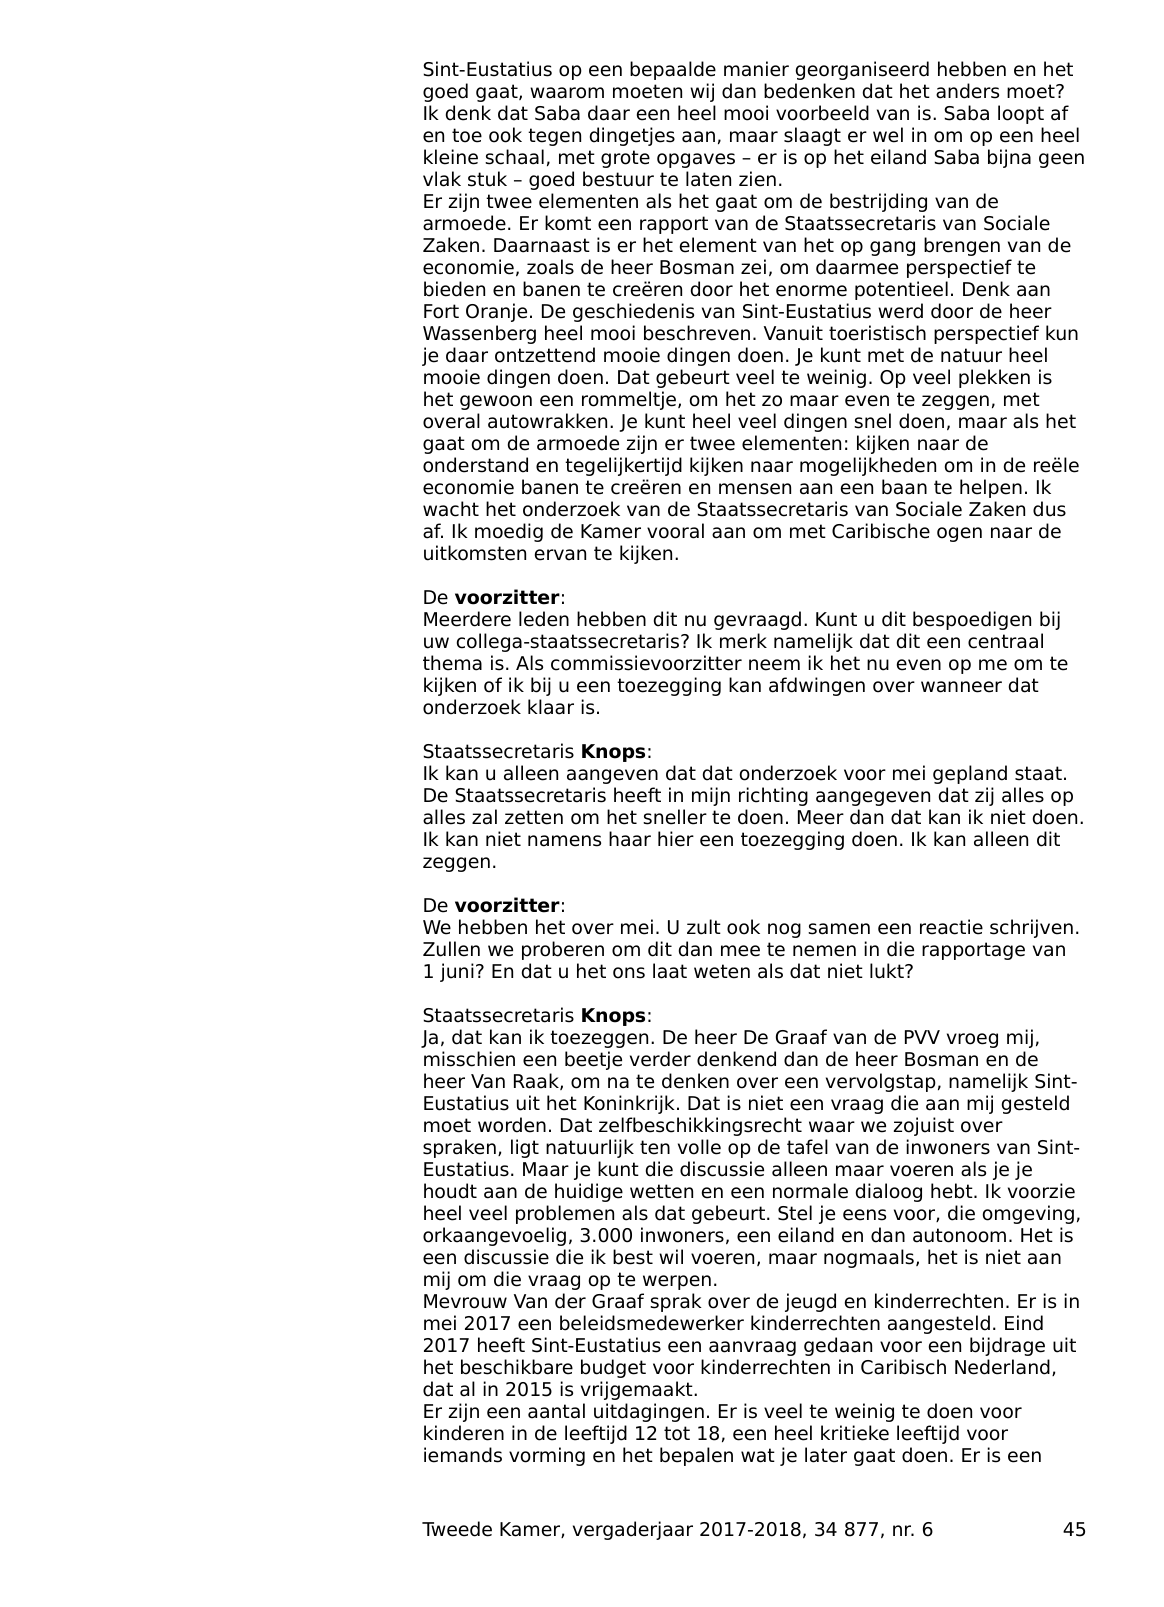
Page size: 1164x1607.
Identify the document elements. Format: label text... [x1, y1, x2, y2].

text Staatssecretaris Knops: [422, 741, 1087, 763]
text Ja, dat kan ik toezeggen. De heer De Graaf van de PVV vroeg mij, misschien een beetje verder denkend dan de heer Bosman en de heer Van Raak, om na te denken over een vervolgstap, namelijk Sint-Eustatius uit het Koninkrijk. Dat is niet een vraag die aan mij gesteld moet worden. Dat zelfbeschikkingsrecht waar we zojuist over spraken, ligt natuurlijk ten volle op de tafel van de inwoners van Sint-Eustatius. Maar je kunt die discussie alleen maar voeren als je je houdt aan de huidige wetten en een normale dialoog hebt. Ik voorzie heel veel problemen als dat gebeurt. Stel je eens voor, die omgeving, orkaangevoelig, 3.000 inwoners, een eiland en dan autonoom. Het is een discussie die ik best wil voeren, maar nogmaals, het is niet aan mij om die vraag op te werpen. [422, 1027, 1087, 1291]
text Meerdere leden hebben dit nu gevraagd. Kunt u dit bespoedigen bij uw collega-staatssecretaris? Ik merk namelijk dat dit een centraal thema is. Als commissievoorzitter neem ik het nu even op me om te kijken of ik bij u een toezegging kan afdwingen over wanneer dat onderzoek klaar is. [422, 609, 1087, 719]
text Staatssecretaris Knops: [422, 1005, 1087, 1027]
text De voorzitter: [422, 587, 1087, 609]
text Er zijn twee elementen als het gaat om de bestrijding van de armoede. Er komt een rapport van de Staatssecretaris van Sociale Zaken. Daarnaast is er het element van het op gang brengen van de economie, zoals de heer Bosman zei, om daarmee perspectief te bieden en banen te creëren door het enorme potentieel. Denk aan Fort Oranje. De geschiedenis van Sint-Eustatius werd door de heer Wassenberg heel mooi beschreven. Vanuit toeristisch perspectief kun je daar ontzettend mooie dingen doen. Je kunt met de natuur heel mooie dingen doen. Dat gebeurt veel te weinig. Op veel plekken is het gewoon een rommeltje, om het zo maar even te zeggen, met overal autowrakken. Je kunt heel veel dingen snel doen, maar als het gaat om de armoede zijn er twee elementen: kijken naar de onderstand en tegelijkertijd kijken naar mogelijkheden om in de reële economie banen te creëren en mensen aan een baan te helpen. Ik wacht het onderzoek van de Staatssecretaris van Sociale Zaken dus af. Ik moedig de Kamer vooral aan om met Caribische ogen naar de uitkomsten ervan te kijken. [422, 191, 1087, 564]
text Mevrouw Van der Graaf sprak over de jeugd en kinderrechten. Er is in mei 2017 een beleidsmedewerker kinderrechten aangesteld. Eind 2017 heeft Sint-Eustatius een aanvraag gedaan voor een bijdrage uit het beschikbare budget voor kinderrechten in Caribisch Nederland, dat al in 2015 is vrijgemaakt. [422, 1291, 1087, 1401]
text Er zijn een aantal uitdagingen. Er is veel te weinig te doen voor kinderen in de leeftijd 12 tot 18, een heel kritieke leeftijd voor iemands vorming en het bepalen wat je later gaat doen. Er is een [422, 1401, 1087, 1467]
text Ik kan u alleen aangeven dat dat onderzoek voor mei gepland staat. De Staatssecretaris heeft in mijn richting aangegeven dat zij alles op alles zal zetten om het sneller te doen. Meer dan dat kan ik niet doen. Ik kan niet namens haar hier een toezegging doen. Ik kan alleen dit zeggen. [422, 763, 1087, 873]
text We hebben het over mei. U zult ook nog samen een reactie schrijven. Zullen we proberen om dit dan mee te nemen in die rapportage van 1 juni? En dat u het ons laat weten als dat niet lukt? [422, 917, 1087, 983]
text De voorzitter: [422, 895, 1087, 917]
text Sint-Eustatius op een bepaalde manier georganiseerd hebben en het goed gaat, waarom moeten wij dan bedenken dat het anders moet? Ik denk dat Saba daar een heel mooi voorbeeld van is. Saba loopt af en toe ook tegen dingetjes aan, maar slaagt er wel in om op een heel kleine schaal, met grote opgaves – er is op het eiland Saba bijna geen vlak stuk – goed bestuur te laten zien. [422, 59, 1087, 191]
